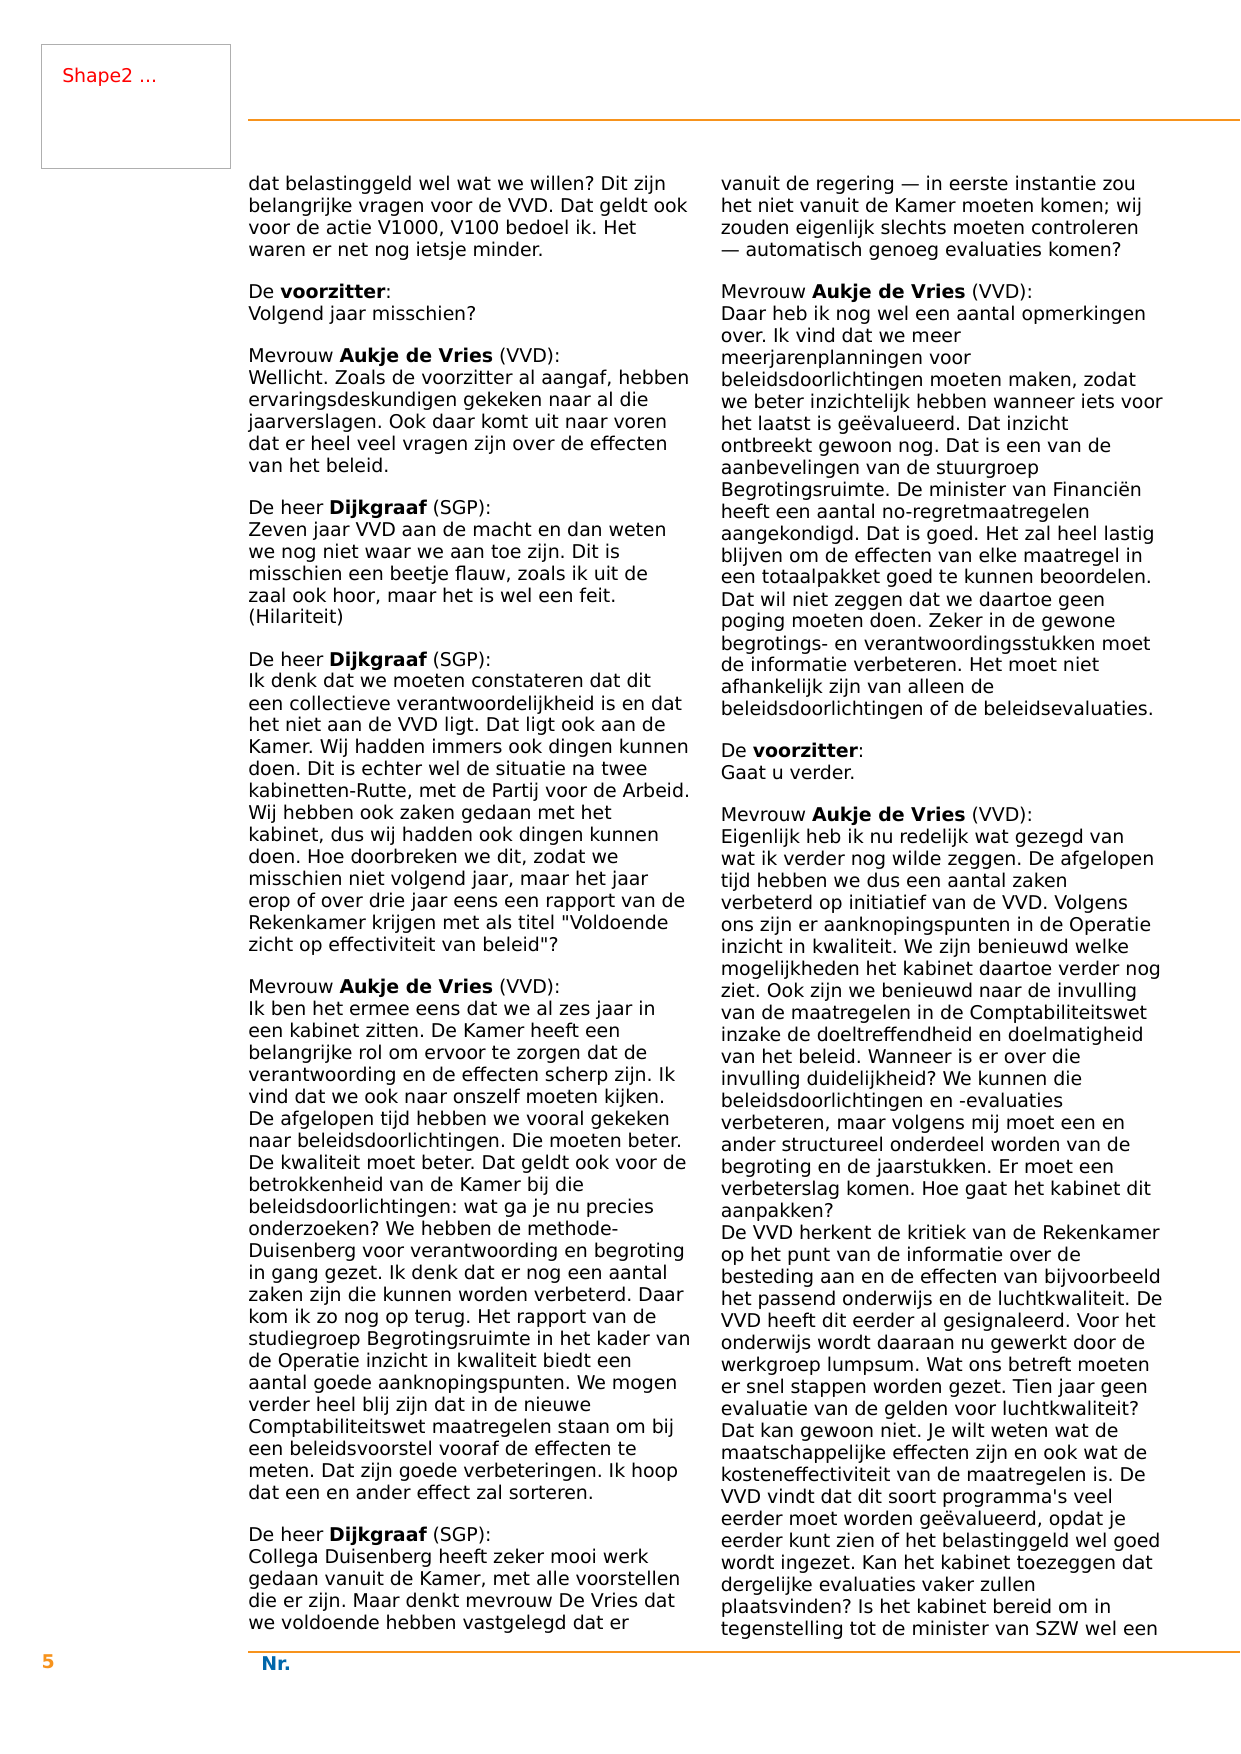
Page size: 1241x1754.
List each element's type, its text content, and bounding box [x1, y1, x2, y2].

text Ik denk dat we moeten constateren dat dit een collectieve verantwoordelijkheid is en dat het niet aan de VVD ligt. Dat ligt ook aan de Kamer. Wij hadden immers ook dingen kunnen doen. Dit is echter wel de situatie na twee kabinetten-Rutte, met de Partij voor de Arbeid. Wij hebben ook zaken gedaan met het kabinet, dus wij hadden ook dingen kunnen doen. Hoe doorbreken we dit, zodat we misschien niet volgend jaar, maar het jaar erop of over drie jaar eens een rapport van de Rekenkamer krijgen met als titel "Voldoende zicht op effectiviteit van beleid"? [248, 670, 691, 956]
text Wellicht. Zoals de voorzitter al aangaf, hebben ervaringsdeskundigen gekeken naar al die jaarverslagen. Ook daar komt uit naar voren dat er heel veel vragen zijn over de effecten van het beleid. [248, 367, 691, 477]
text De VVD herkent de kritiek van de Rekenkamer op het punt van de informatie over de besteding aan en de effecten van bijvoorbeeld het passend onderwijs en de luchtkwaliteit. De VVD heeft dit eerder al gesignaleerd. Voor het onderwijs wordt daaraan nu gewerkt door de werkgroep lumpsum. Wat ons betreft moeten er snel stappen worden gezet. Tien jaar geen evaluatie van de gelden voor luchtkwaliteit? Dat kan gewoon niet. Je wilt weten wat de maatschappelijke effecten zijn en ook wat de kosteneffectiviteit van de maatregelen is. De VVD vindt dat dit soort programma's veel eerder moet worden geëvalueerd, opdat je eerder kunt zien of het belastinggeld wel goed wordt ingezet. Kan het kabinet toezeggen dat dergelijke evaluaties vaker zullen plaatsvinden? Is het kabinet bereid om in tegenstelling tot de minister van SZW wel een [721, 1222, 1163, 1639]
text De voorzitter: [248, 281, 691, 303]
text Gaat u verder. [721, 762, 1163, 784]
text Volgend jaar misschien? [248, 303, 691, 325]
text Ik ben het ermee eens dat we al zes jaar in een kabinet zitten. De Kamer heeft een belangrijke rol om ervoor te zorgen dat de verantwoording en de effecten scherp zijn. Ik vind dat we ook naar onszelf moeten kijken. De afgelopen tijd hebben we vooral gekeken naar beleidsdoorlichtingen. Die moeten beter. De kwaliteit moet beter. Dat geldt ook voor de betrokkenheid van de Kamer bij die beleidsdoorlichtingen: wat ga je nu precies onderzoeken? We hebben de methode-Duisenberg voor verantwoording en begroting in gang gezet. Ik denk dat er nog een aantal zaken zijn die kunnen worden verbeterd. Daar kom ik zo nog op terug. Het rapport van de studiegroep Begrotingsruimte in het kader van de Operatie inzicht in kwaliteit biedt een aantal goede aanknopingspunten. We mogen verder heel blij zijn dat in de nieuwe Comptabiliteitswet maatregelen staan om bij een beleidsvoorstel vooraf de effecten te meten. Dat zijn goede verbeteringen. Ik hoop dat een en ander effect zal sorteren. [248, 998, 691, 1504]
text Eigenlijk heb ik nu redelijk wat gezegd van wat ik verder nog wilde zeggen. De afgelopen tijd hebben we dus een aantal zaken verbeterd op initiatief van de VVD. Volgens ons zijn er aanknopingspunten in de Operatie inzicht in kwaliteit. We zijn benieuwd welke mogelijkheden het kabinet daartoe verder nog ziet. Ook zijn we benieuwd naar de invulling van de maatregelen in de Comptabiliteitswet inzake de doeltreffendheid en doelmatigheid van het beleid. Wanneer is er over die invulling duidelijkheid? We kunnen die beleidsdoorlichtingen en -evaluaties verbeteren, maar volgens mij moet een en ander structureel onderdeel worden van de begroting en de jaarstukken. Er moet een verbeterslag komen. Hoe gaat het kabinet dit aanpakken? [721, 826, 1163, 1222]
text vanuit de regering — in eerste instantie zou het niet vanuit de Kamer moeten komen; wij zouden eigenlijk slechts moeten controleren — automatisch genoeg evaluaties komen? [721, 173, 1163, 261]
text Mevrouw Aukje de Vries (VVD): [721, 804, 1163, 826]
text dat belastinggeld wel wat we willen? Dit zijn belangrijke vragen voor de VVD. Dat geldt ook voor de actie V1000, V100 bedoel ik. Het waren er net nog ietsje minder. [248, 173, 691, 261]
text Daar heb ik nog wel een aantal opmerkingen over. Ik vind dat we meer meerjarenplanningen voor beleidsdoorlichtingen moeten maken, zodat we beter inzichtelijk hebben wanneer iets voor het laatst is geëvalueerd. Dat inzicht ontbreekt gewoon nog. Dat is een van de aanbevelingen van de stuurgroep Begrotingsruimte. De minister van Financiën heeft een aantal no-regretmaatregelen aangekondigd. Dat is goed. Het zal heel lastig blijven om de effecten van elke maatregel in een totaalpakket goed te kunnen beoordelen. Dat wil niet zeggen dat we daartoe geen poging moeten doen. Zeker in de gewone begrotings- en verantwoordingsstukken moet de informatie verbeteren. Het moet niet afhankelijk zijn van alleen de beleidsdoorlichtingen of de beleidsevaluaties. [721, 303, 1163, 720]
text Collega Duisenberg heeft zeker mooi werk gedaan vanuit de Kamer, met alle voorstellen die er zijn. Maar denkt mevrouw De Vries dat we voldoende hebben vastgelegd dat er [248, 1546, 691, 1633]
text Mevrouw Aukje de Vries (VVD): [721, 281, 1163, 303]
text De heer Dijkgraaf (SGP): [248, 648, 691, 670]
text De heer Dijkgraaf (SGP): [248, 1524, 691, 1546]
text De heer Dijkgraaf (SGP): [248, 497, 691, 518]
text Mevrouw Aukje de Vries (VVD): [248, 345, 691, 367]
text De voorzitter: [721, 740, 1163, 762]
text Zeven jaar VVD aan de macht en dan weten we nog niet waar we aan toe zijn. Dit is misschien een beetje flauw, zoals ik uit de zaal ook hoor, maar het is wel een feit. [248, 518, 691, 606]
text (Hilariteit) [248, 606, 691, 628]
text Mevrouw Aukje de Vries (VVD): [248, 976, 691, 998]
